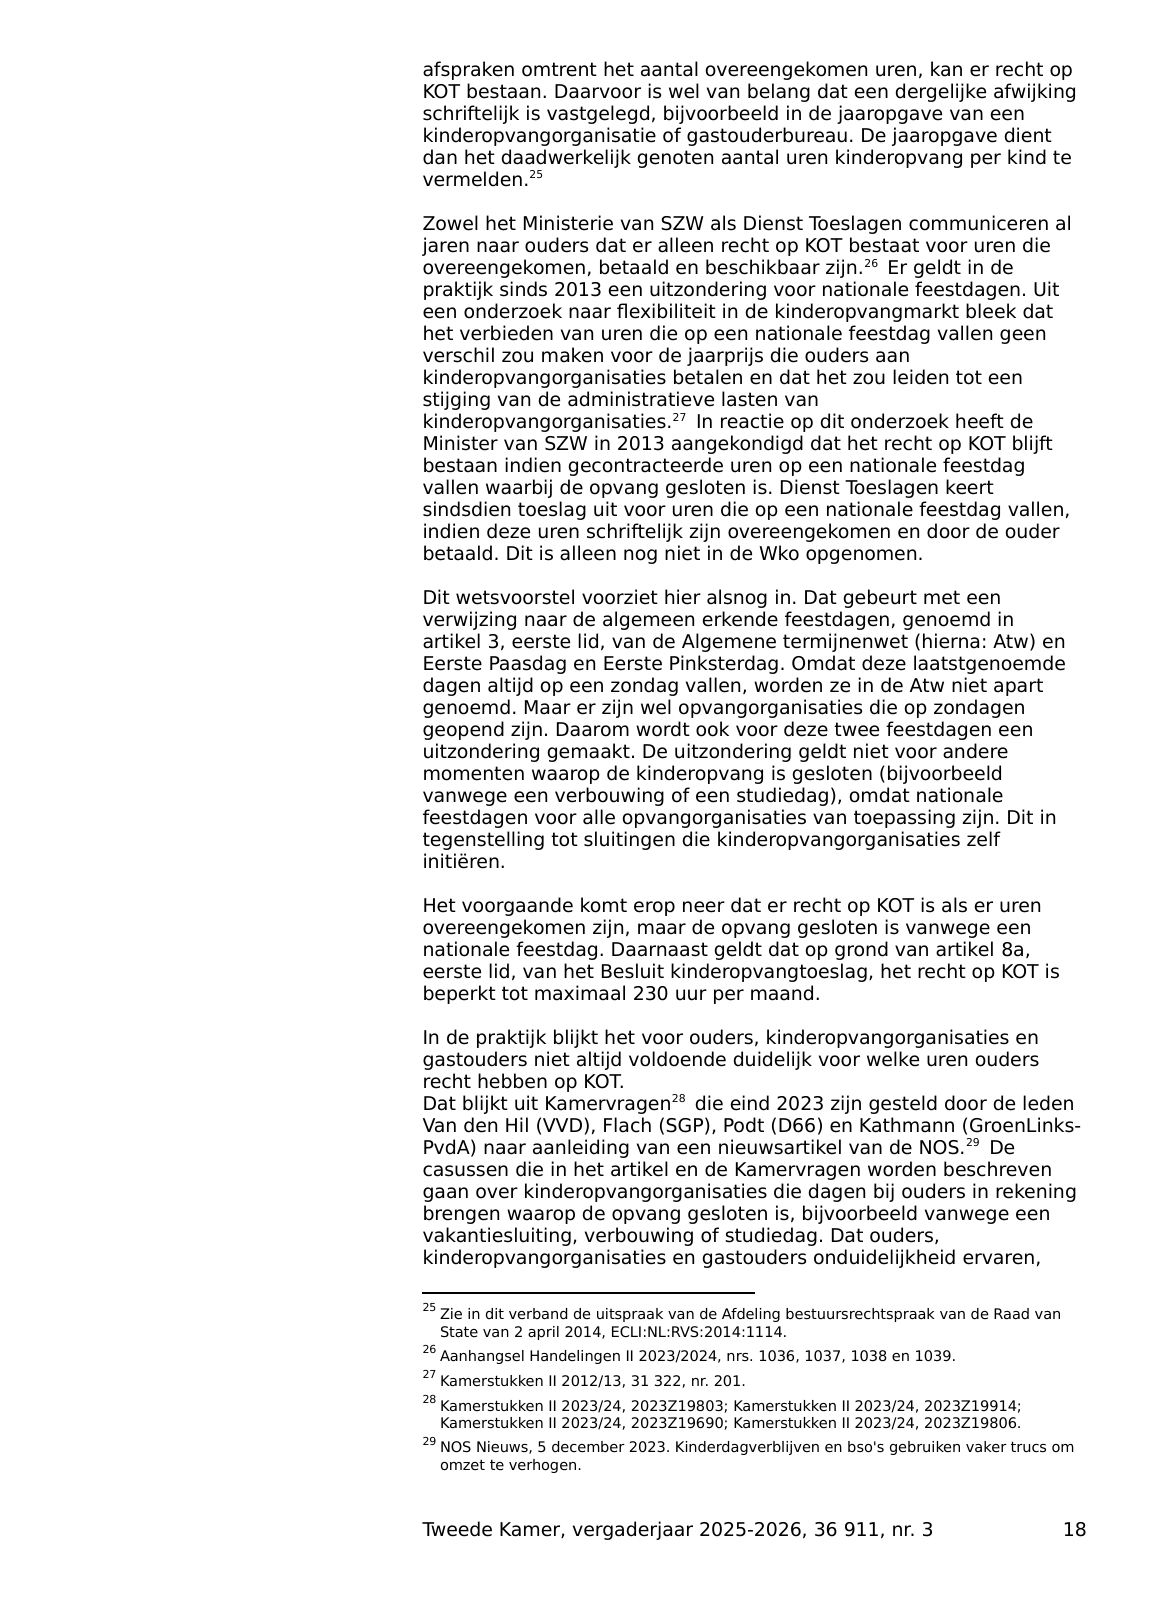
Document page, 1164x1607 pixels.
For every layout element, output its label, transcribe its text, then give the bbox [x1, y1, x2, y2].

text Zie in dit verband de uitspraak van de Afdeling bestuursrechtspraak van de Raad van State van 2 april 2014, ECLI:NL:RVS:2014:1114. [422, 1302, 1087, 1341]
text Kamerstukken II 2023/24, 2023Z19803; Kamerstukken II 2023/24, 2023Z19914; Kamerstukken II 2023/24, 2023Z19690; Kamerstukken II 2023/24, 2023Z19806. [422, 1393, 1087, 1432]
text Dit wetsvoorstel voorziet hier alsnog in. Dat gebeurt met een verwijzing naar de algemeen erkende feestdagen, genoemd in artikel 3, eerste lid, van de Algemene termijnenwet (hierna: Atw) en Eerste Paasdag en Eerste Pinksterdag. Omdat deze laatstgenoemde dagen altijd op een zondag vallen, worden ze in de Atw niet apart genoemd. Maar er zijn wel opvangorganisaties die op zondagen geopend zijn. Daarom wordt ook voor deze twee feestdagen een uitzondering gemaakt. De uitzondering geldt niet voor andere momenten waarop de kinderopvang is gesloten (bijvoorbeeld vanwege een verbouwing of een studiedag), omdat nationale feestdagen voor alle opvangorganisaties van toepassing zijn. Dit in tegenstelling tot sluitingen die kinderopvangorganisaties zelf initiëren. [422, 587, 1087, 873]
text Kamerstukken II 2012/13, 31 322, nr. 201. [422, 1368, 1087, 1391]
text Het voorgaande komt erop neer dat er recht op KOT is als er uren overeengekomen zijn, maar de opvang gesloten is vanwege een nationale feestdag. Daarnaast geldt dat op grond van artikel 8a, eerste lid, van het Besluit kinderopvangtoeslag, het recht op KOT is beperkt tot maximaal 230 uur per maand. [422, 895, 1087, 1005]
text afspraken omtrent het aantal overeengekomen uren, kan er recht op KOT bestaan. Daarvoor is wel van belang dat een dergelijke afwijking schriftelijk is vastgelegd, bijvoorbeeld in de jaaropgave van een kinderopvangorganisatie of gastouderbureau. De jaaropgave dient dan het daadwerkelijk genoten aantal uren kinderopvang per kind te vermelden. [422, 59, 1087, 191]
text Aanhangsel Handelingen II 2023/2024, nrs. 1036, 1037, 1038 en 1039. [422, 1343, 1087, 1366]
text NOS Nieuws, 5 december 2023. Kinderdagverblijven en bso's gebruiken vaker trucs om omzet te verhogen. [422, 1435, 1087, 1474]
text In de praktijk blijkt het voor ouders, kinderopvangorganisaties en gastouders niet altijd voldoende duidelijk voor welke uren ouders recht hebben op KOT. [422, 1027, 1087, 1093]
text Zowel het Ministerie van SZW als Dienst Toeslagen communiceren al jaren naar ouders dat er alleen recht op KOT bestaat voor uren die overeengekomen, betaald en beschikbaar zijn. Er geldt in de praktijk sinds 2013 een uitzondering voor nationale feestdagen. Uit een onderzoek naar flexibiliteit in de kinderopvangmarkt bleek dat het verbieden van uren die op een nationale feestdag vallen geen verschil zou maken voor de jaarprijs die ouders aan kinderopvangorganisaties betalen en dat het zou leiden tot een stijging van de administratieve lasten van kinderopvangorganisaties. In reactie op dit onderzoek heeft de Minister van SZW in 2013 aangekondigd dat het recht op KOT blijft bestaan indien gecontracteerde uren op een nationale feestdag vallen waarbij de opvang gesloten is. Dienst Toeslagen keert sindsdien toeslag uit voor uren die op een nationale feestdag vallen, indien deze uren schriftelijk zijn overeengekomen en door de ouder betaald. Dit is alleen nog niet in de Wko opgenomen. [422, 213, 1087, 565]
text Dat blijkt uit Kamervragen die eind 2023 zijn gesteld door de leden Van den Hil (VVD), Flach (SGP), Podt (D66) en Kathmann (GroenLinks-PvdA) naar aanleiding van een nieuwsartikel van de NOS. De casussen die in het artikel en de Kamervragen worden beschreven gaan over kinderopvangorganisaties die dagen bij ouders in rekening brengen waarop de opvang gesloten is, bijvoorbeeld vanwege een vakantiesluiting, verbouwing of studiedag. Dat ouders, kinderopvangorganisaties en gastouders onduidelijkheid ervaren, [422, 1093, 1087, 1269]
